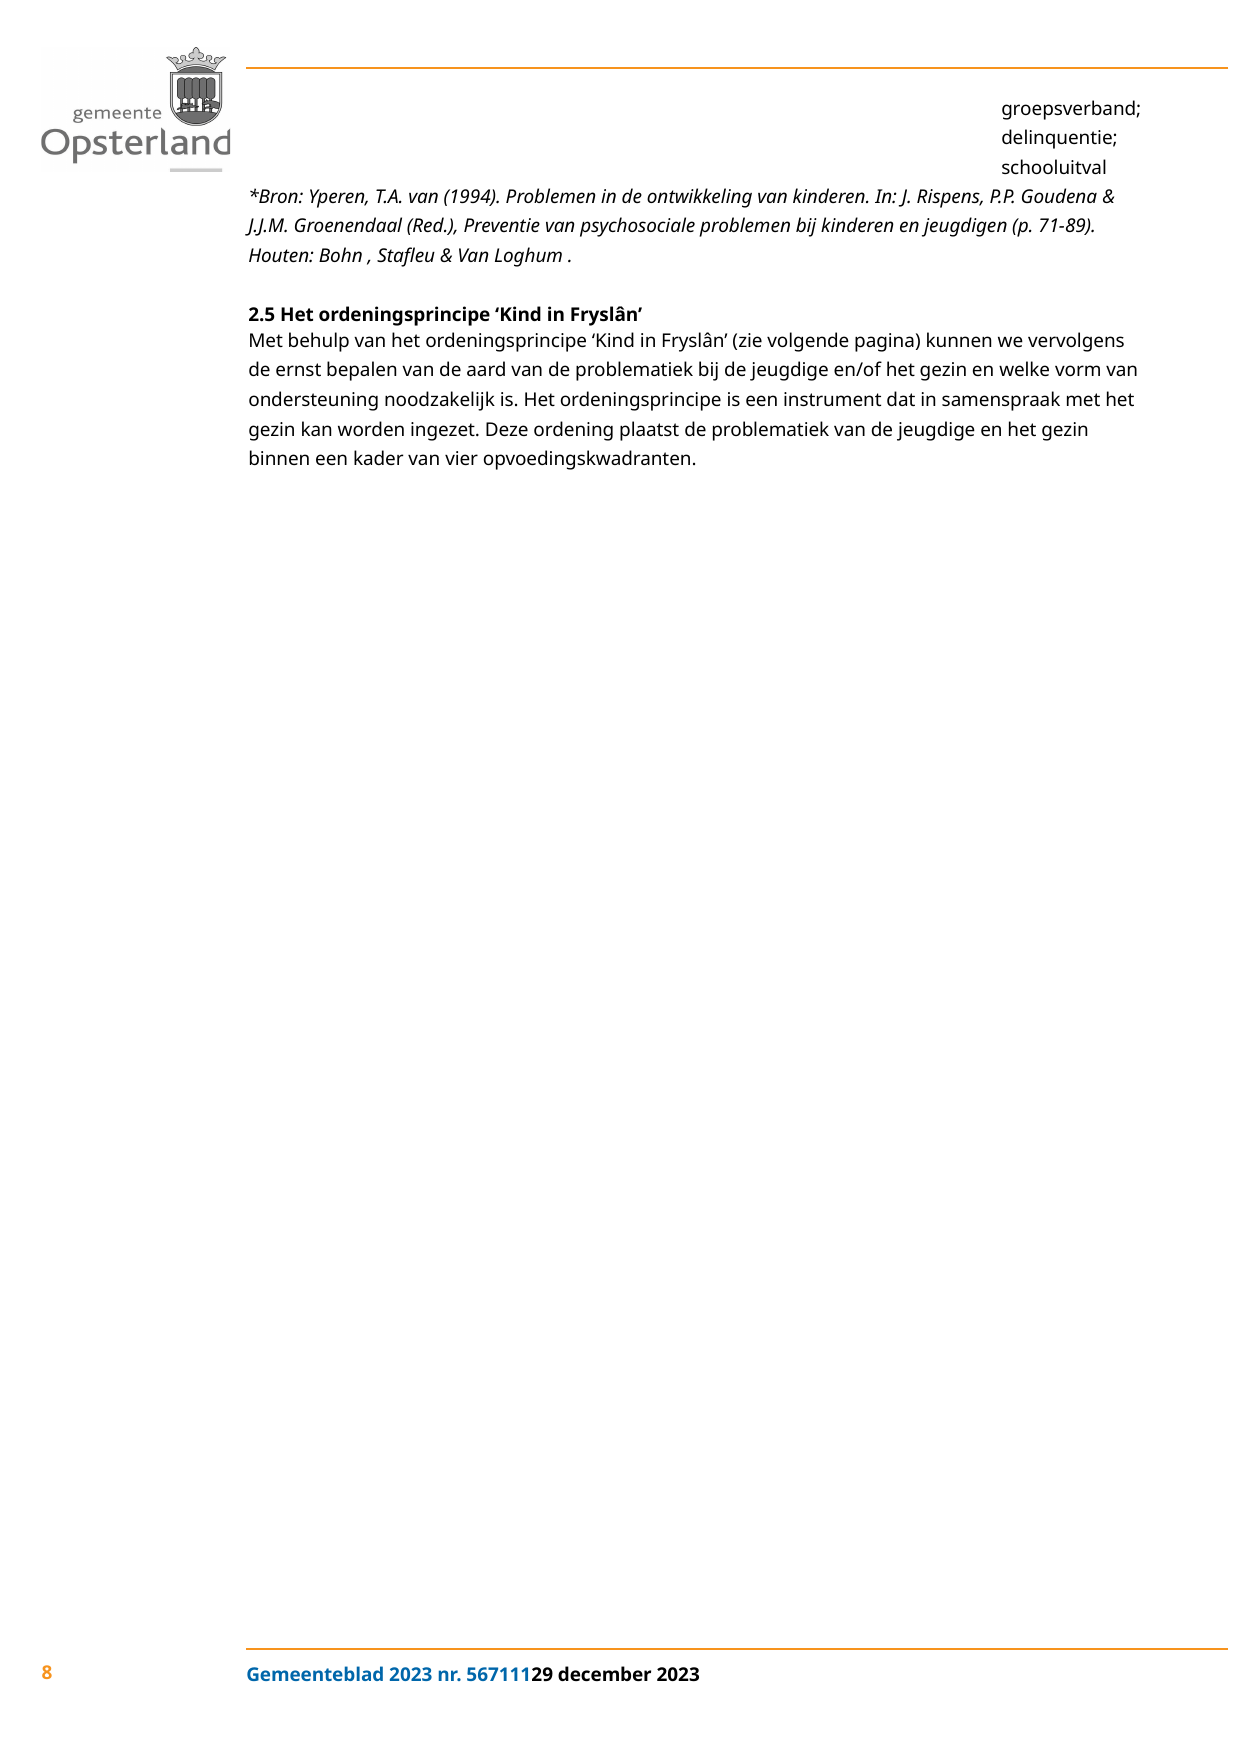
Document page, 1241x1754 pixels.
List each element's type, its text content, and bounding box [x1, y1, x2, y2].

text Met behulp van het ordeningsprincipe ‘Kind in Fryslân’ (zie volgende pagina) kunnen we vervolgens de ernst bepalen van de aard van de problematiek bij de jeugdige en/of het gezin en welke vorm van ondersteuning noodzakelijk is. Het ordeningsprincipe is een instrument dat in samenspraak met het gezin kan worden ingezet. Deze ordening plaatst de problematiek van de jeugdige en het gezin binnen een kader van vier opvoedingskwadranten. [248, 327, 1152, 471]
table_cell [700, 95, 850, 180]
table_cell [399, 95, 549, 180]
text *Bron: Yperen, T.A. van (1994). Problemen in de ontwikkeling van kinderen. In: J. Rispens, P.P. Goudena & J.J.M. Groenendaal (Red.), Preventie van psychosociale problemen bij kinderen en jeugdigen (p. 71-89). Houten: Bohn , Stafleu & Van Loghum . [248, 183, 1152, 268]
text 2.5 Het ordeningsprincipe ‘Kind in Fryslân’ [248, 301, 1152, 327]
table_cell [248, 95, 398, 180]
table_cell groepsverband; delinquentie; schooluitval [1001, 95, 1152, 180]
table_cell [850, 95, 1001, 180]
table_cell [549, 95, 700, 180]
picture [41, 47, 231, 172]
